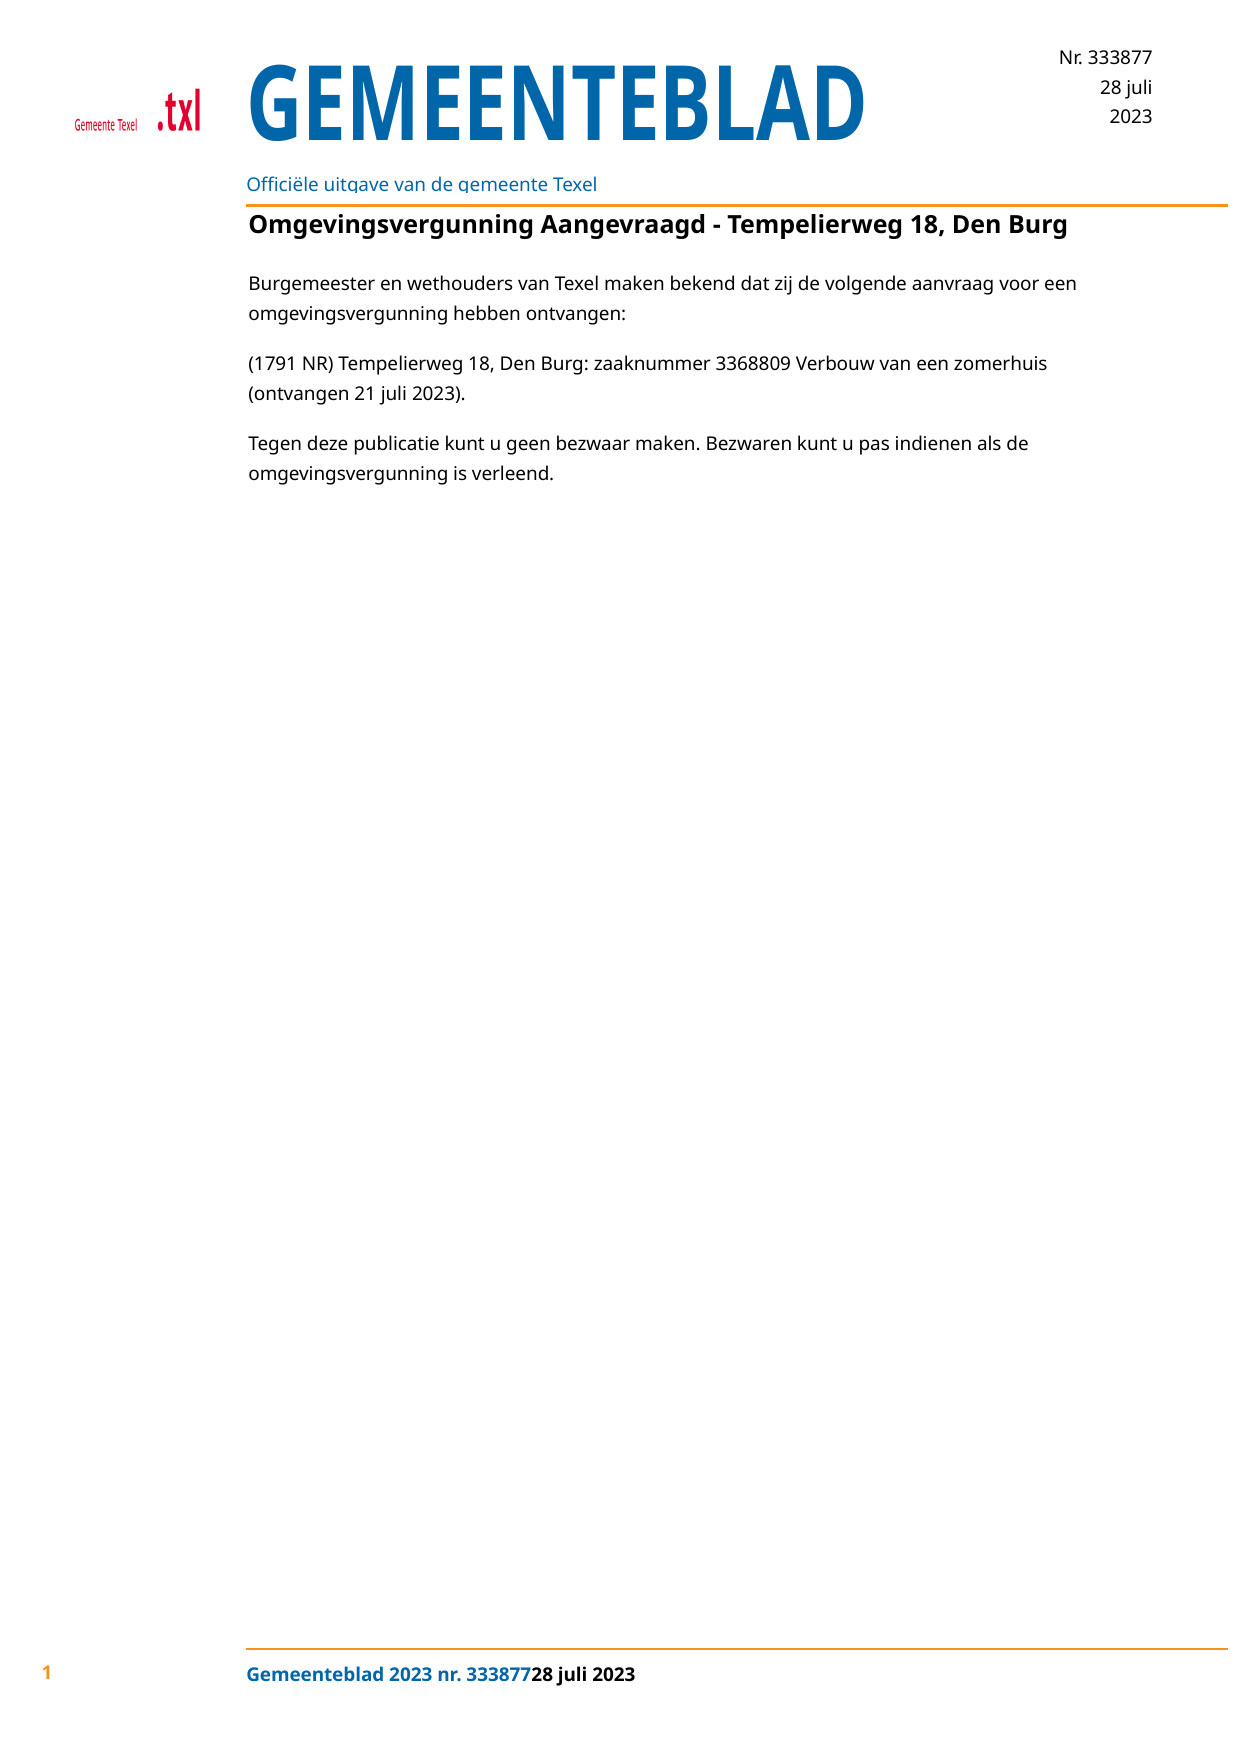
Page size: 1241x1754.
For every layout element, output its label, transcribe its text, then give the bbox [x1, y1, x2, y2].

text Tegen deze publicatie kunt u geen bezwaar maken. Bezwaren kunt u pas indienen als de omgevingsvergunning is verleend. [248, 430, 1152, 486]
text Burgemeester en wethouders van Texel maken bekend dat zij de volgende aanvraag voor een omgevingsvergunning hebben ontvangen: [248, 270, 1152, 326]
text (1791 NR) Tempelierweg 18, Den Burg: zaaknummer 3368809 Verbouw van een zomerhuis (ontvangen 21 juli 2023). [248, 350, 1152, 406]
picture [41, 47, 231, 172]
text Omgevingsvergunning Aangevraagd - Tempelierweg 18, Den Burg [248, 207, 1152, 241]
